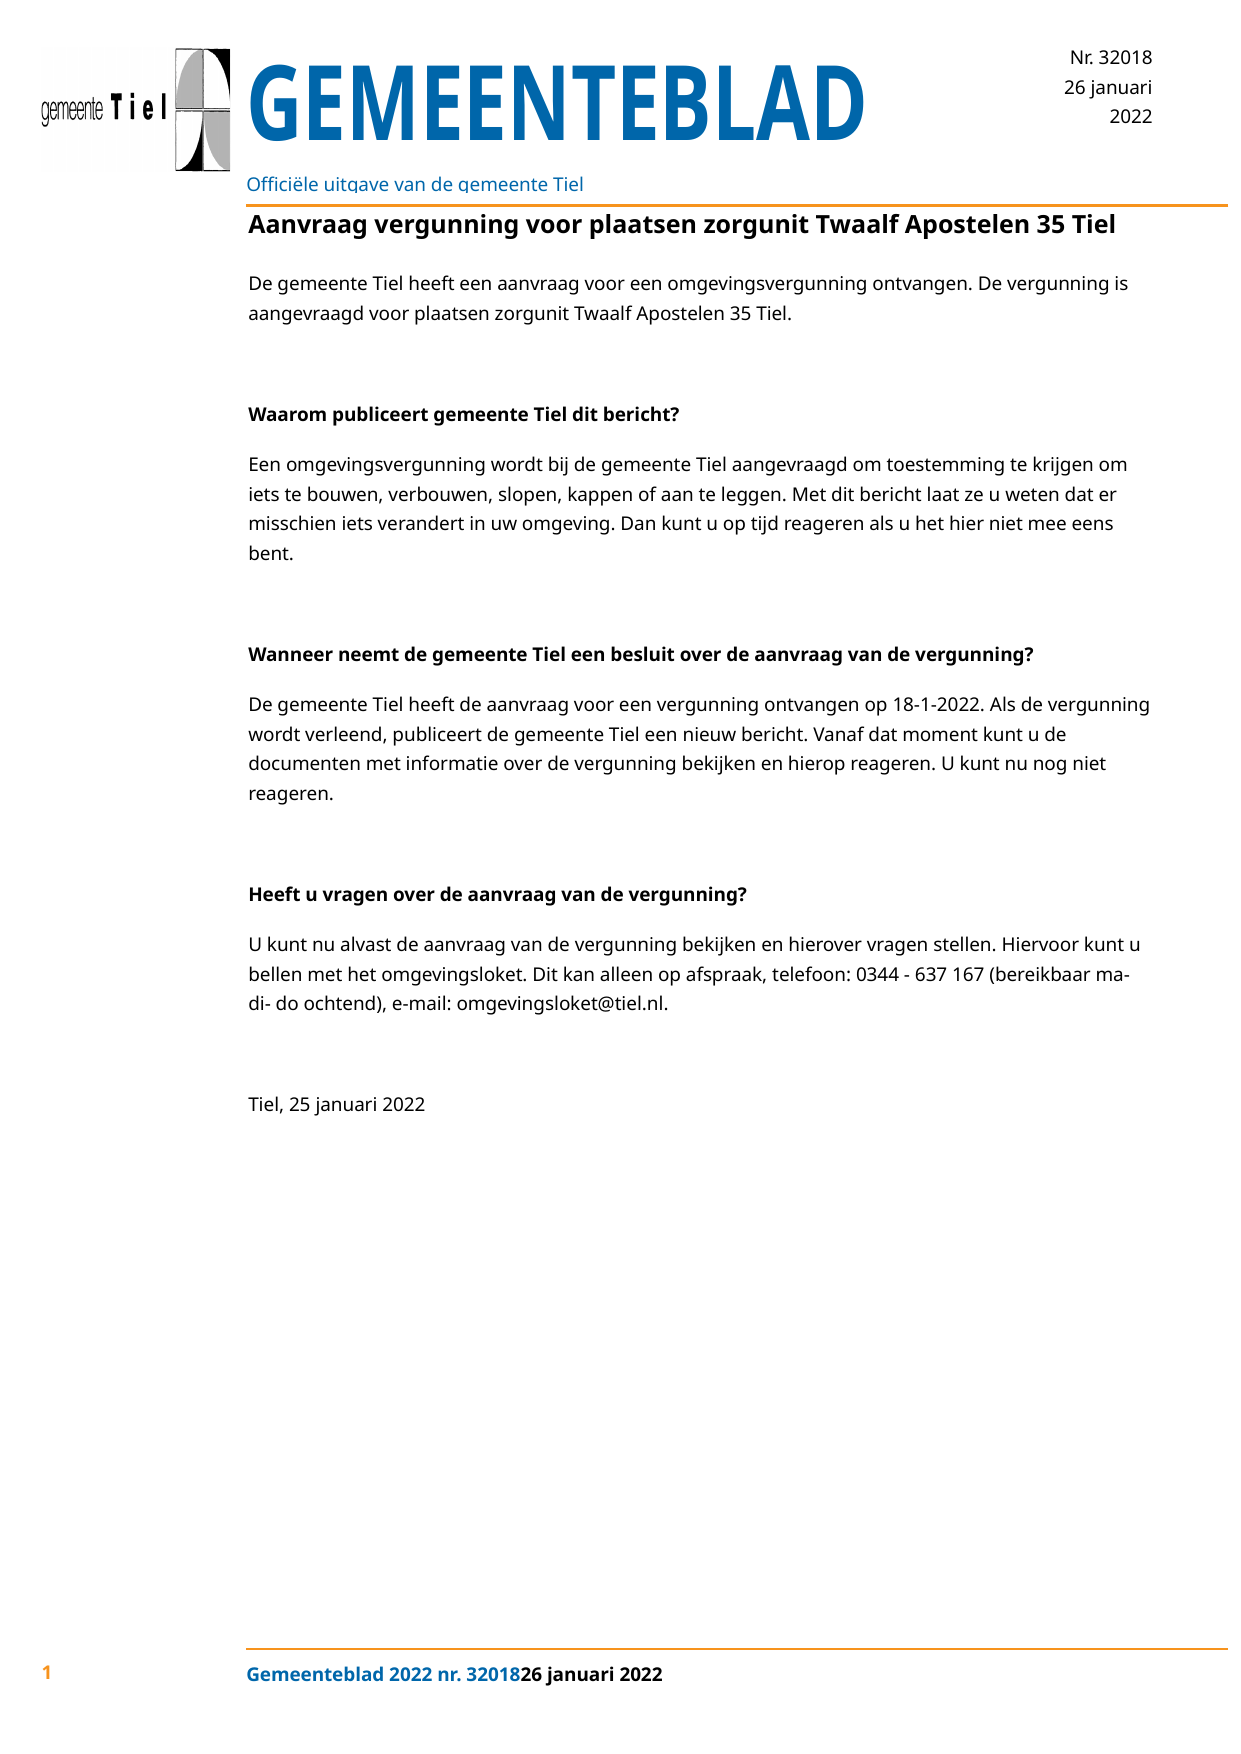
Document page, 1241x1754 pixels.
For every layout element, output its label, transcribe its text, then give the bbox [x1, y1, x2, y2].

picture [41, 47, 231, 172]
text Aanvraag vergunning voor plaatsen zorgunit Twaalf Apostelen 35 Tiel [248, 207, 1152, 241]
text De gemeente Tiel heeft een aanvraag voor een omgevingsvergunning ontvangen. De vergunning is aangevraagd voor plaatsen zorgunit Twaalf Apostelen 35 Tiel. [248, 270, 1152, 326]
text Waarom publiceert gemeente Tiel dit bericht? [248, 401, 1152, 426]
text Heeft u vragen over de aanvraag van de vergunning? [248, 881, 1152, 906]
text Wanneer neemt de gemeente Tiel een besluit over de aanvraag van de vergunning? [248, 641, 1152, 666]
text Tiel, 25 januari 2022 [248, 1091, 1152, 1117]
text Een omgevingsvergunning wordt bij de gemeente Tiel aangevraagd om toestemming te krijgen om iets te bouwen, verbouwen, slopen, kappen of aan te leggen. Met dit bericht laat ze u weten dat er misschien iets verandert in uw omgeving. Dan kunt u op tijd reageren als u het hier niet mee eens bent. [248, 451, 1152, 566]
text De gemeente Tiel heeft de aanvraag voor een vergunning ontvangen op 18-1-2022. Als de vergunning wordt verleend, publiceert de gemeente Tiel een nieuw bericht. Vanaf dat moment kunt u de documenten met informatie over de vergunning bekijken en hierop reageren. U kunt nu nog niet reageren. [248, 691, 1152, 806]
text U kunt nu alvast de aanvraag van de vergunning bekijken en hierover vragen stellen. Hiervoor kunt u bellen met het omgevingsloket. Dit kan alleen op afspraak, telefoon: 0344 - 637 167 (bereikbaar ma-di- do ochtend), e-mail: omgevingsloket@tiel.nl. [248, 931, 1152, 1016]
